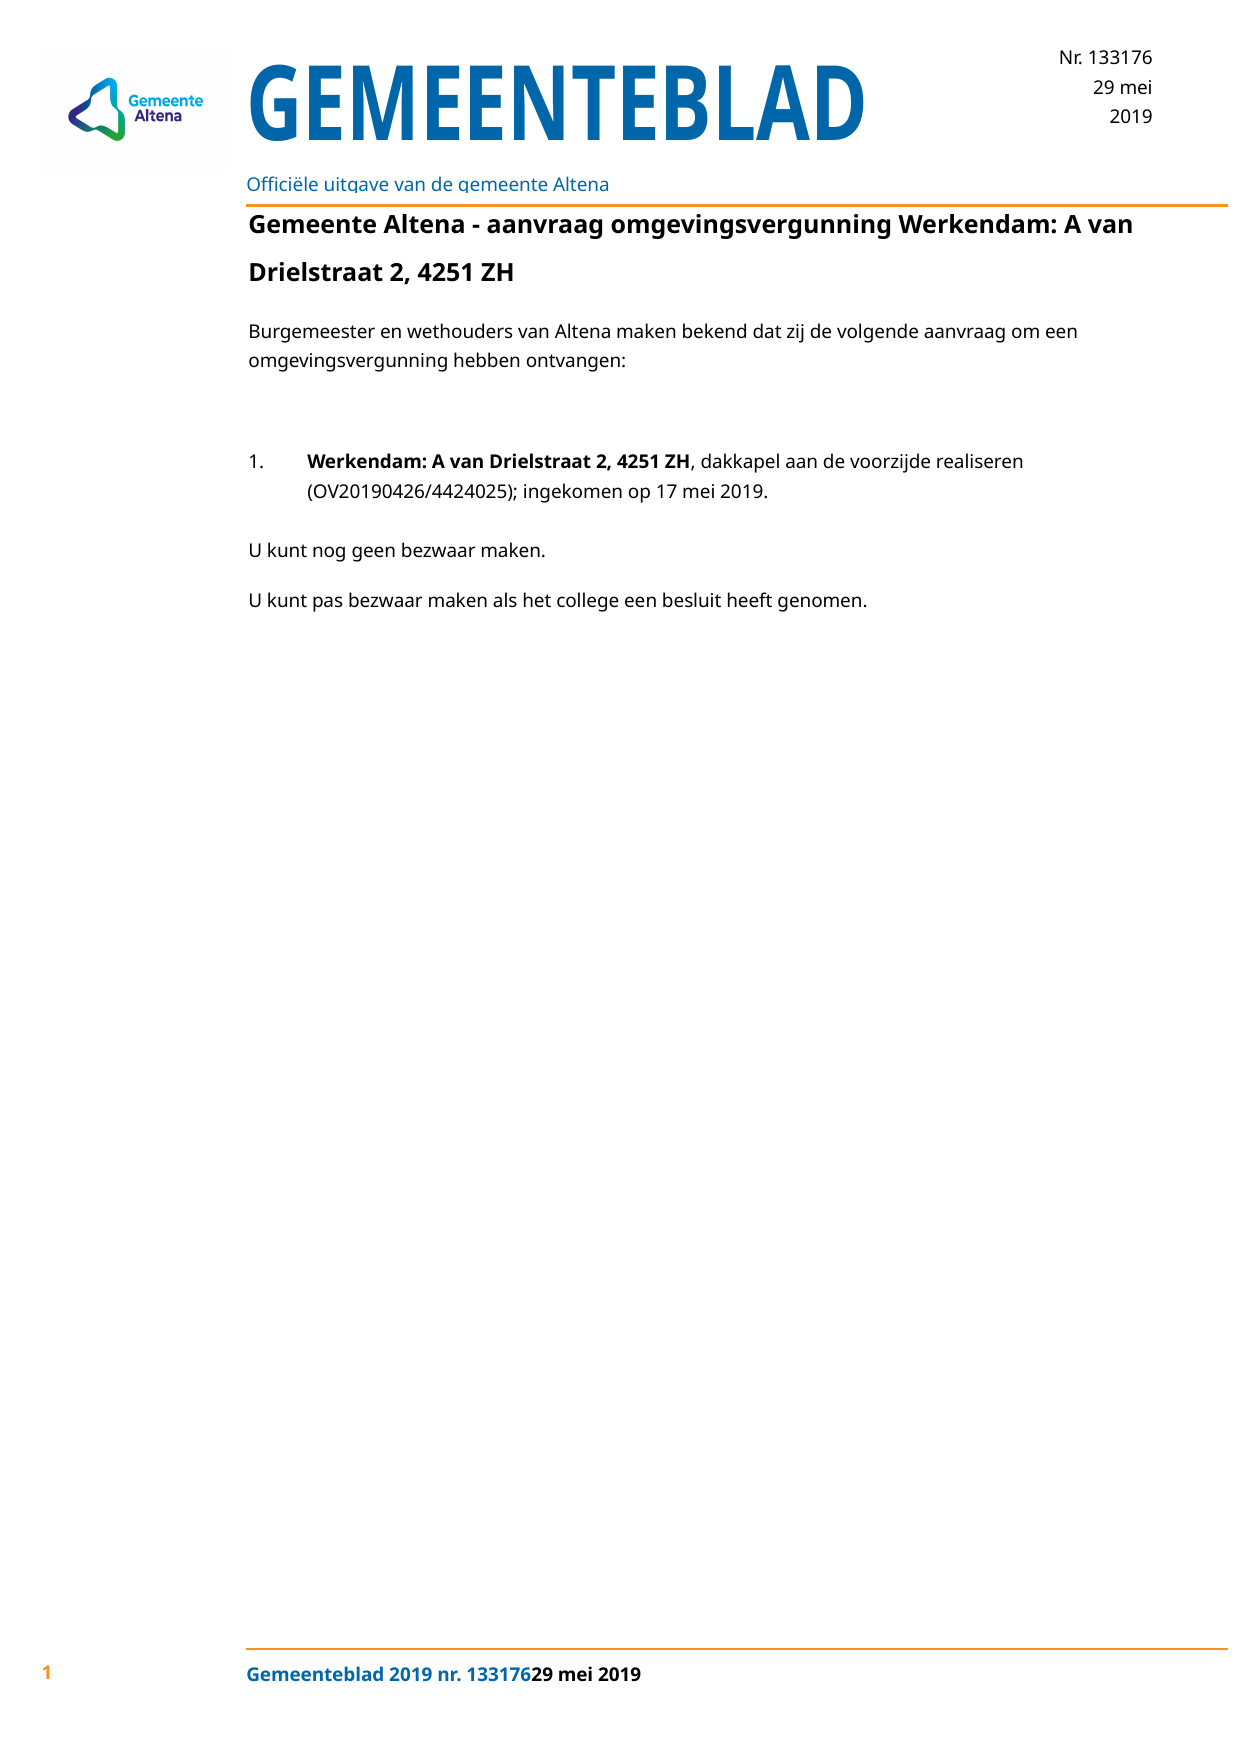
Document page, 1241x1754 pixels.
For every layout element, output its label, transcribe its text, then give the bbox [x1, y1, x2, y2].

text Gemeente Altena - aanvraag omgevingsvergunning Werkendam: A van Drielstraat 2, 4251 ZH [248, 207, 1152, 288]
text U kunt pas bezwaar maken als het college een besluit heeft genomen. [248, 587, 1152, 613]
text U kunt nog geen bezwaar maken. [248, 537, 1152, 563]
list Werkendam: A van Drielstraat 2, 4251 ZH, dakkapel aan de voorzijde realiseren (OV20190426/4424025); ingekomen op 17 mei 2019. [248, 448, 1152, 504]
picture [41, 47, 231, 172]
text Burgemeester en wethouders van Altena maken bekend dat zij de volgende aanvraag om een omgevingsvergunning hebben ontvangen: [248, 318, 1152, 373]
